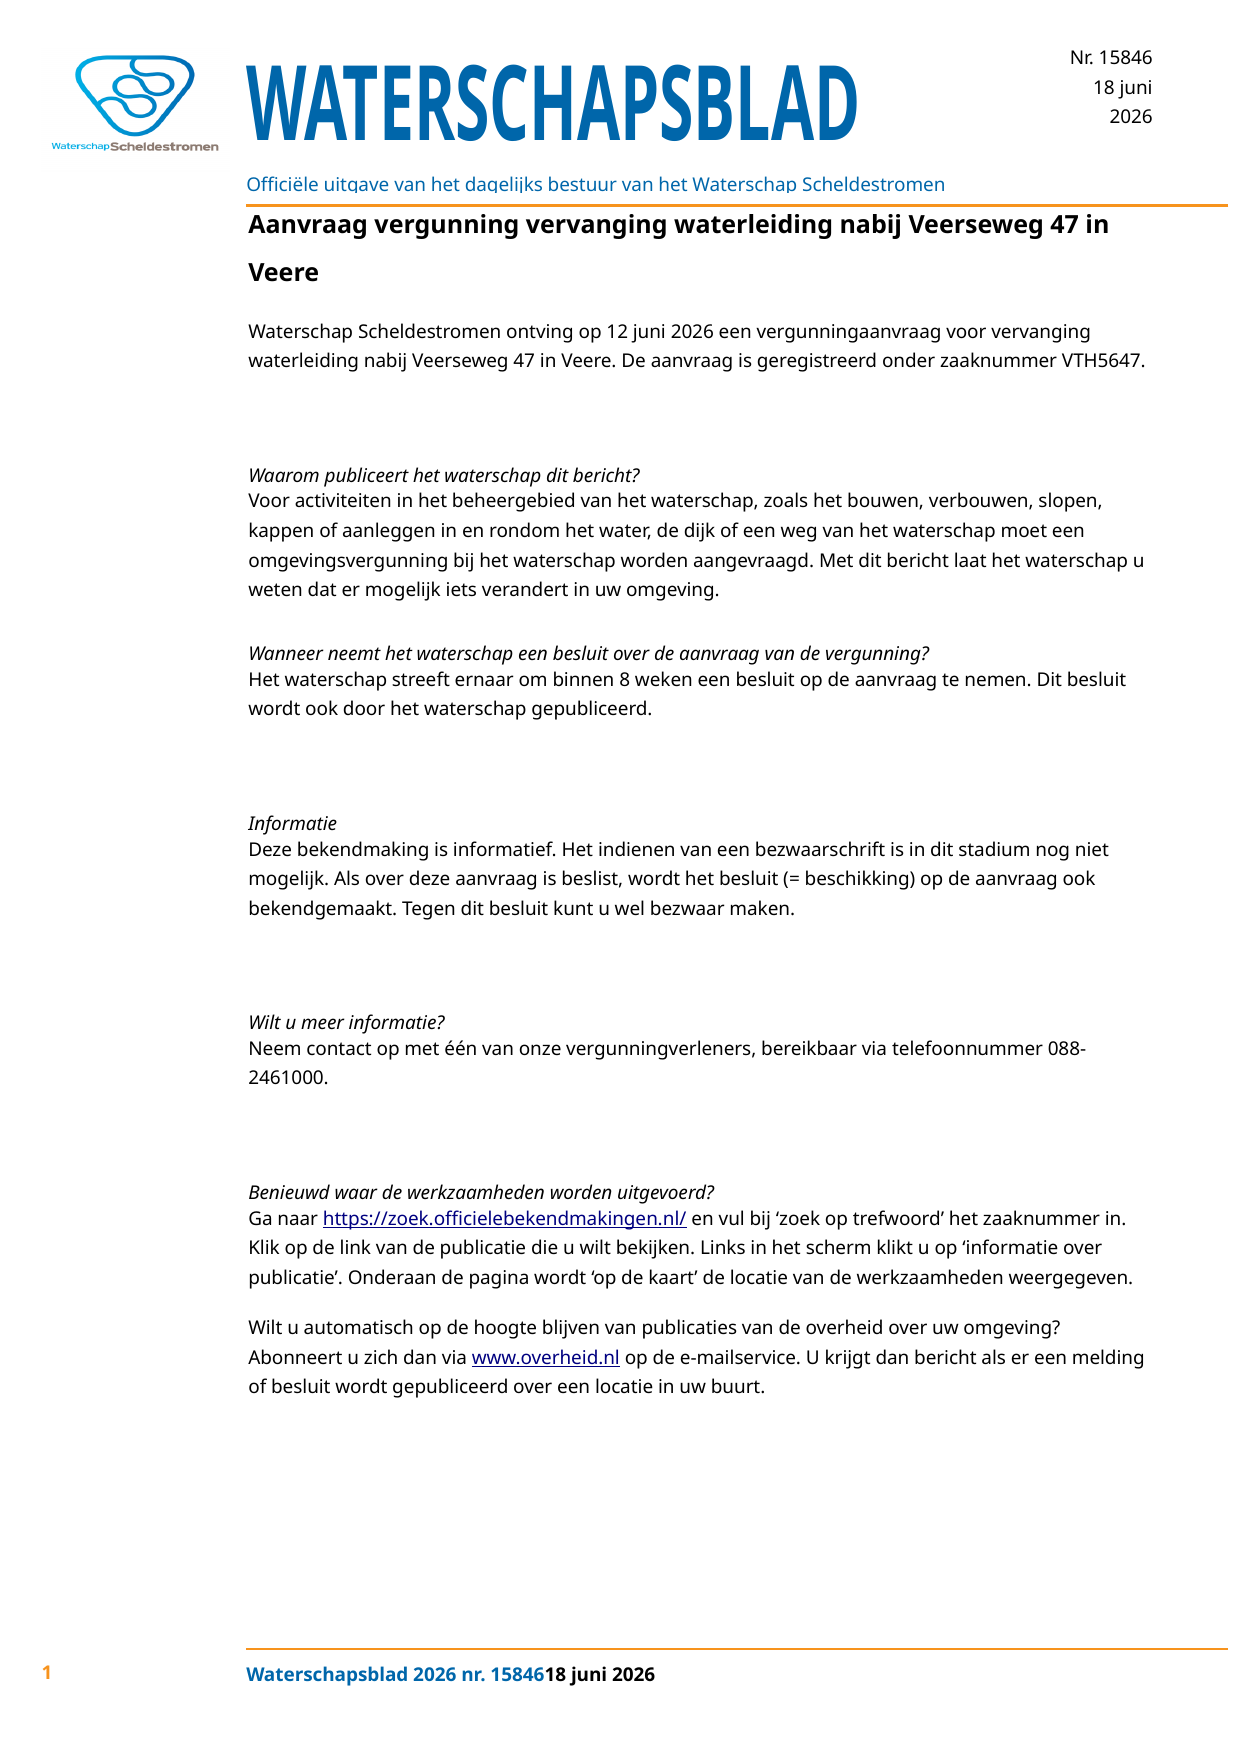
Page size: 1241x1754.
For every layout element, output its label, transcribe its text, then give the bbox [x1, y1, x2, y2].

text Neem contact op met één van onze vergunningverleners, bereikbaar via telefoonnummer 088-2461000. [248, 1035, 1152, 1090]
text Waarom publiceert het waterschap dit bericht? [248, 462, 1152, 488]
text Voor activiteiten in het beheergebied van het waterschap, zoals het bouwen, verbouwen, slopen, kappen of aanleggen in en rondom het water, de dijk of een weg van het waterschap moet een omgevingsvergunning bij het waterschap worden aangevraagd. Met dit bericht laat het waterschap u weten dat er mogelijk iets verandert in uw omgeving. [248, 488, 1152, 602]
text Wanneer neemt het waterschap een besluit over de aanvraag van de vergunning? [248, 640, 1152, 666]
text Ga naar https://zoek.officielebekendmakingen.nl/ en vul bij ‘zoek op trefwoord’ het zaaknummer in. Klik op de link van de publicatie die u wilt bekijken. Links in het scherm klikt u op ‘informatie over publicatie’. Onderaan de pagina wordt ‘op de kaart’ de locatie van de werkzaamheden weergegeven. [248, 1205, 1152, 1289]
text Aanvraag vergunning vervanging waterleiding nabij Veerseweg 47 in Veere [248, 207, 1152, 288]
picture [41, 47, 231, 172]
text Wilt u automatisch op de hoogte blijven van publicaties van de overheid over uw omgeving? Abonneert u zich dan via www.overheid.nl op de e-mailservice. U krijgt dan bericht als er een melding of besluit wordt gepubliceerd over een locatie in uw buurt. [248, 1314, 1152, 1399]
text Waterschap Scheldestromen ontving op 12 juni 2026 een vergunningaanvraag voor vervanging waterleiding nabij Veerseweg 47 in Veere. De aanvraag is geregistreerd onder zaaknummer VTH5647. [248, 318, 1152, 373]
text Het waterschap streeft ernaar om binnen 8 weken een besluit op de aanvraag te nemen. Dit besluit wordt ook door het waterschap gepubliceerd. [248, 666, 1152, 721]
text Wilt u meer informatie? [248, 1009, 1152, 1035]
text Benieuwd waar de werkzaamheden worden uitgevoerd? [248, 1179, 1152, 1205]
text Deze bekendmaking is informatief. Het indienen van een bezwaarschrift is in dit stadium nog niet mogelijk. Als over deze aanvraag is beslist, wordt het besluit (= beschikking) op de aanvraag ook bekendgemaakt. Tegen dit besluit kunt u wel bezwaar maken. [248, 836, 1152, 921]
text Informatie [248, 810, 1152, 836]
